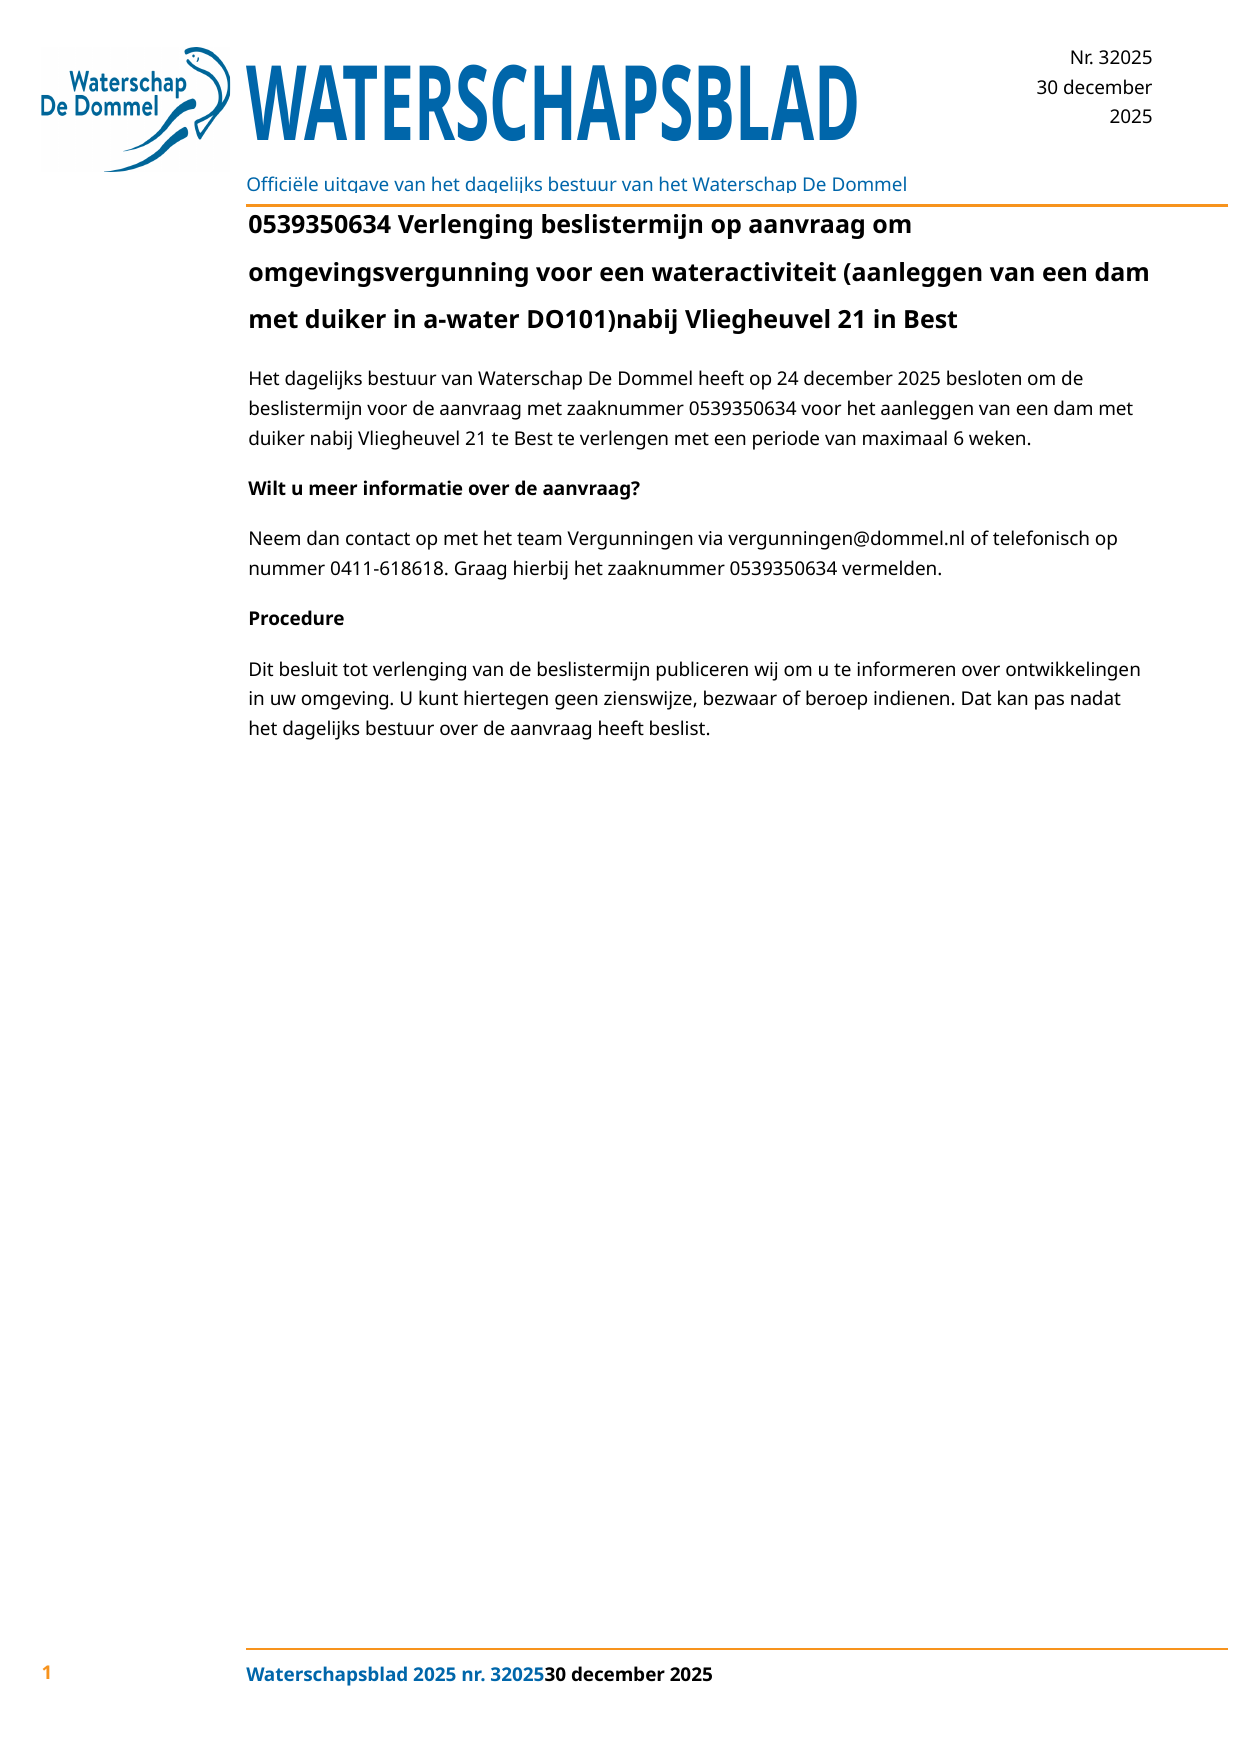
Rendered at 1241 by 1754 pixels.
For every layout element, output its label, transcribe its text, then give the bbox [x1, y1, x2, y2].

text Het dagelijks bestuur van Waterschap De Dommel heeft op 24 december 2025 besloten om de beslistermijn voor de aanvraag met zaaknummer 0539350634 voor het aanleggen van een dam met duiker nabij Vliegheuvel 21 te Best te verlengen met een periode van maximaal 6 weken. [248, 366, 1152, 450]
text Neem dan contact op met het team Vergunningen via vergunningen@dommel.nl of telefonisch op nummer 0411-618618. Graag hierbij het zaaknummer 0539350634 vermelden. [248, 526, 1152, 581]
text 0539350634 Verlenging beslistermijn op aanvraag om omgevingsvergunning voor een wateractiviteit (aanleggen van een dam met duiker in a-water DO101)nabij Vliegheuvel 21 in Best [248, 207, 1152, 336]
picture [204, 47, 231, 76]
picture [198, 118, 210, 131]
picture [41, 47, 231, 172]
text Wilt u meer informatie over de aanvraag? [248, 475, 1152, 501]
text Dit besluit tot verlenging van de beslistermijn publiceren wij om u te informeren over ontwikkelingen in uw omgeving. U kunt hiertegen geen zienswijze, bezwaar of beroep indienen. Dat kan pas nadat het dagelijks bestuur over de aanvraag heeft beslist. [248, 656, 1152, 741]
picture [45, 99, 51, 111]
text Procedure [248, 606, 1152, 631]
